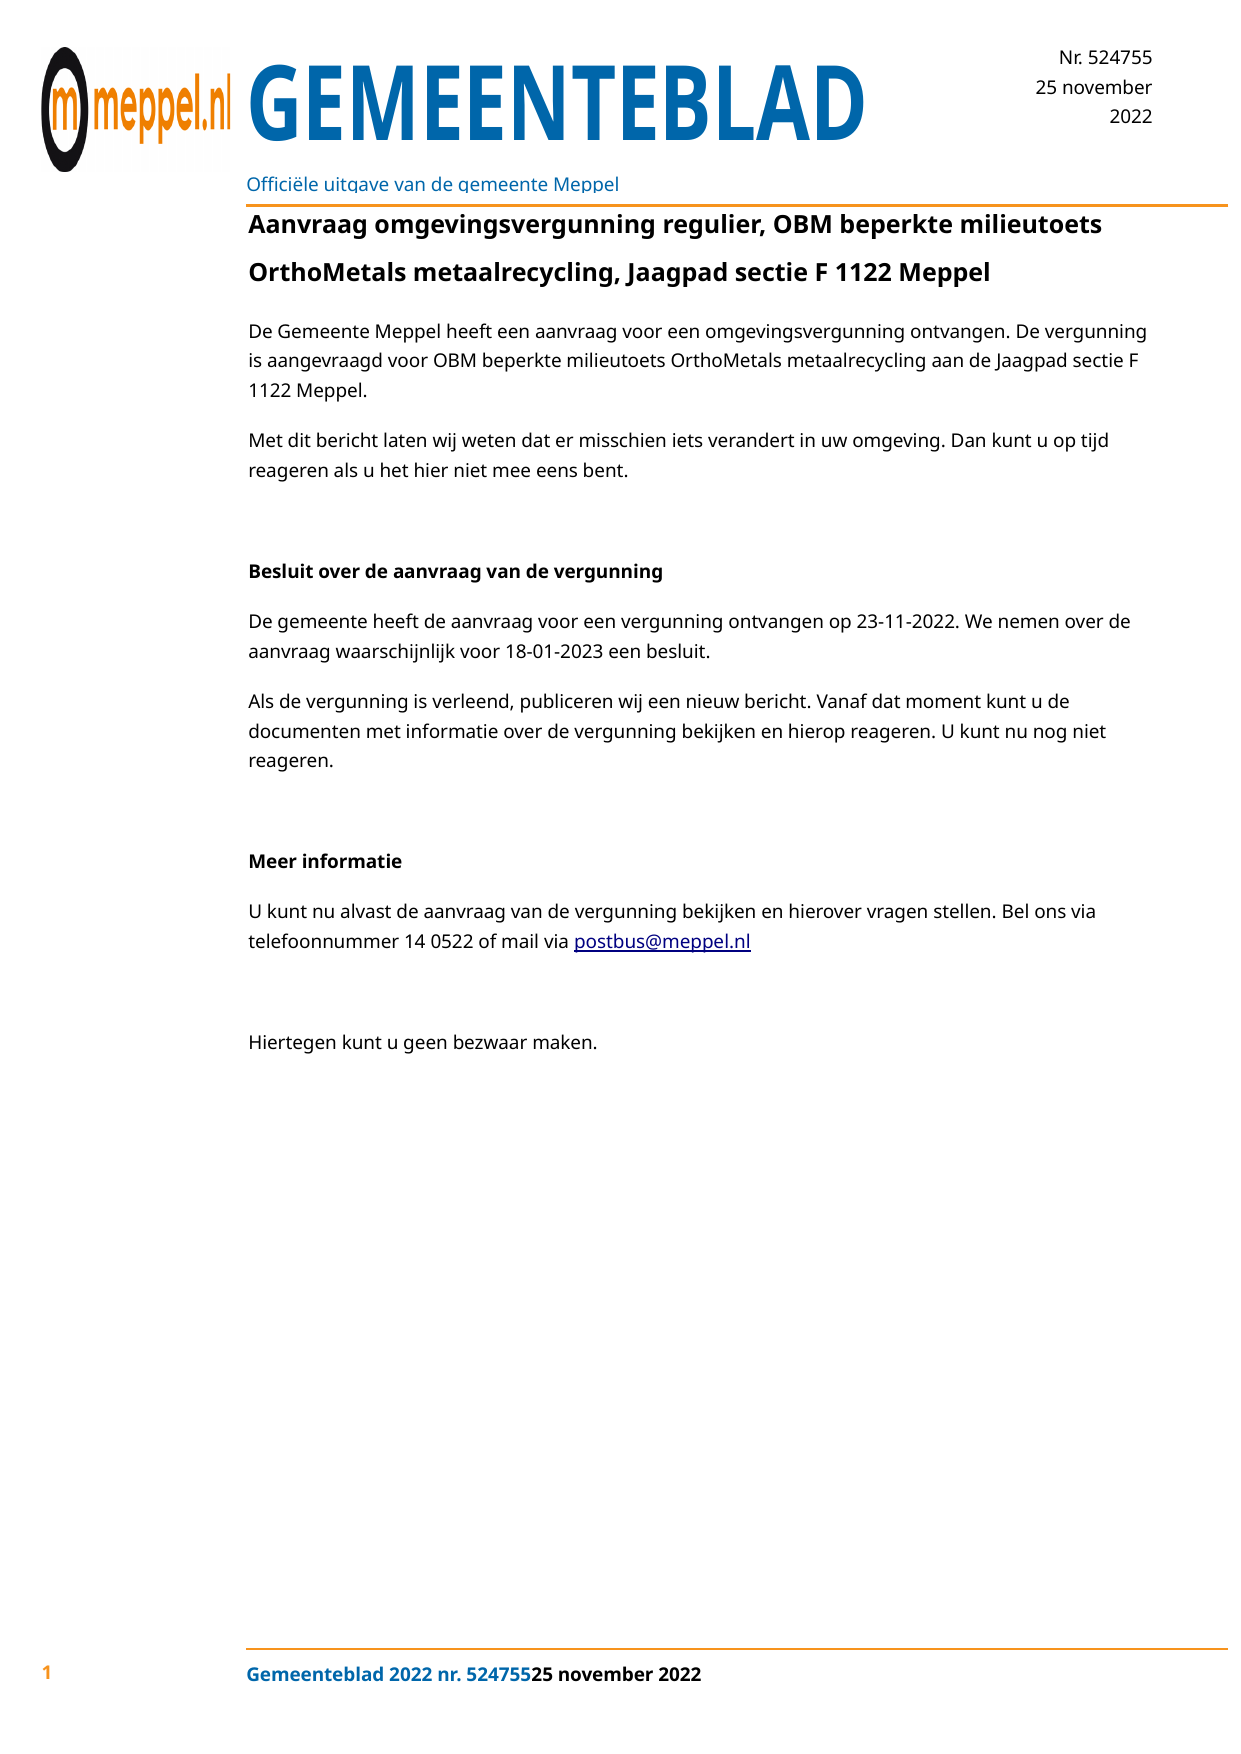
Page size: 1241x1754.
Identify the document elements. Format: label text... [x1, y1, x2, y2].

text Besluit over de aanvraag van de vergunning [248, 558, 1152, 584]
text Hiertegen kunt u geen bezwaar maken. [248, 1029, 1152, 1055]
text De gemeente heeft de aanvraag voor een vergunning ontvangen op 23-11-2022. We nemen over de aanvraag waarschijnlijk voor 18-01-2023 een besluit. [248, 608, 1152, 664]
text Met dit bericht laten wij weten dat er misschien iets verandert in uw omgeving. Dan kunt u op tijd reageren als u het hier niet mee eens bent. [248, 427, 1152, 483]
text Aanvraag omgevingsvergunning regulier, OBM beperkte milieutoets OrthoMetals metaalrecycling, Jaagpad sectie F 1122 Meppel [248, 207, 1152, 288]
picture [41, 47, 231, 172]
text Als de vergunning is verleend, publiceren wij een nieuw bericht. Vanaf dat moment kunt u de documenten met informatie over de vergunning bekijken en hierop reageren. U kunt nu nog niet reageren. [248, 688, 1152, 773]
text De Gemeente Meppel heeft een aanvraag voor een omgevingsvergunning ontvangen. De vergunning is aangevraagd voor OBM beperkte milieutoets OrthoMetals metaalrecycling aan de Jaagpad sectie F 1122 Meppel. [248, 318, 1152, 403]
text Meer informatie [248, 848, 1152, 874]
text U kunt nu alvast de aanvraag van de vergunning bekijken en hierover vragen stellen. Bel ons via telefoonnummer 14 0522 of mail via postbus@meppel.nl [248, 899, 1152, 954]
